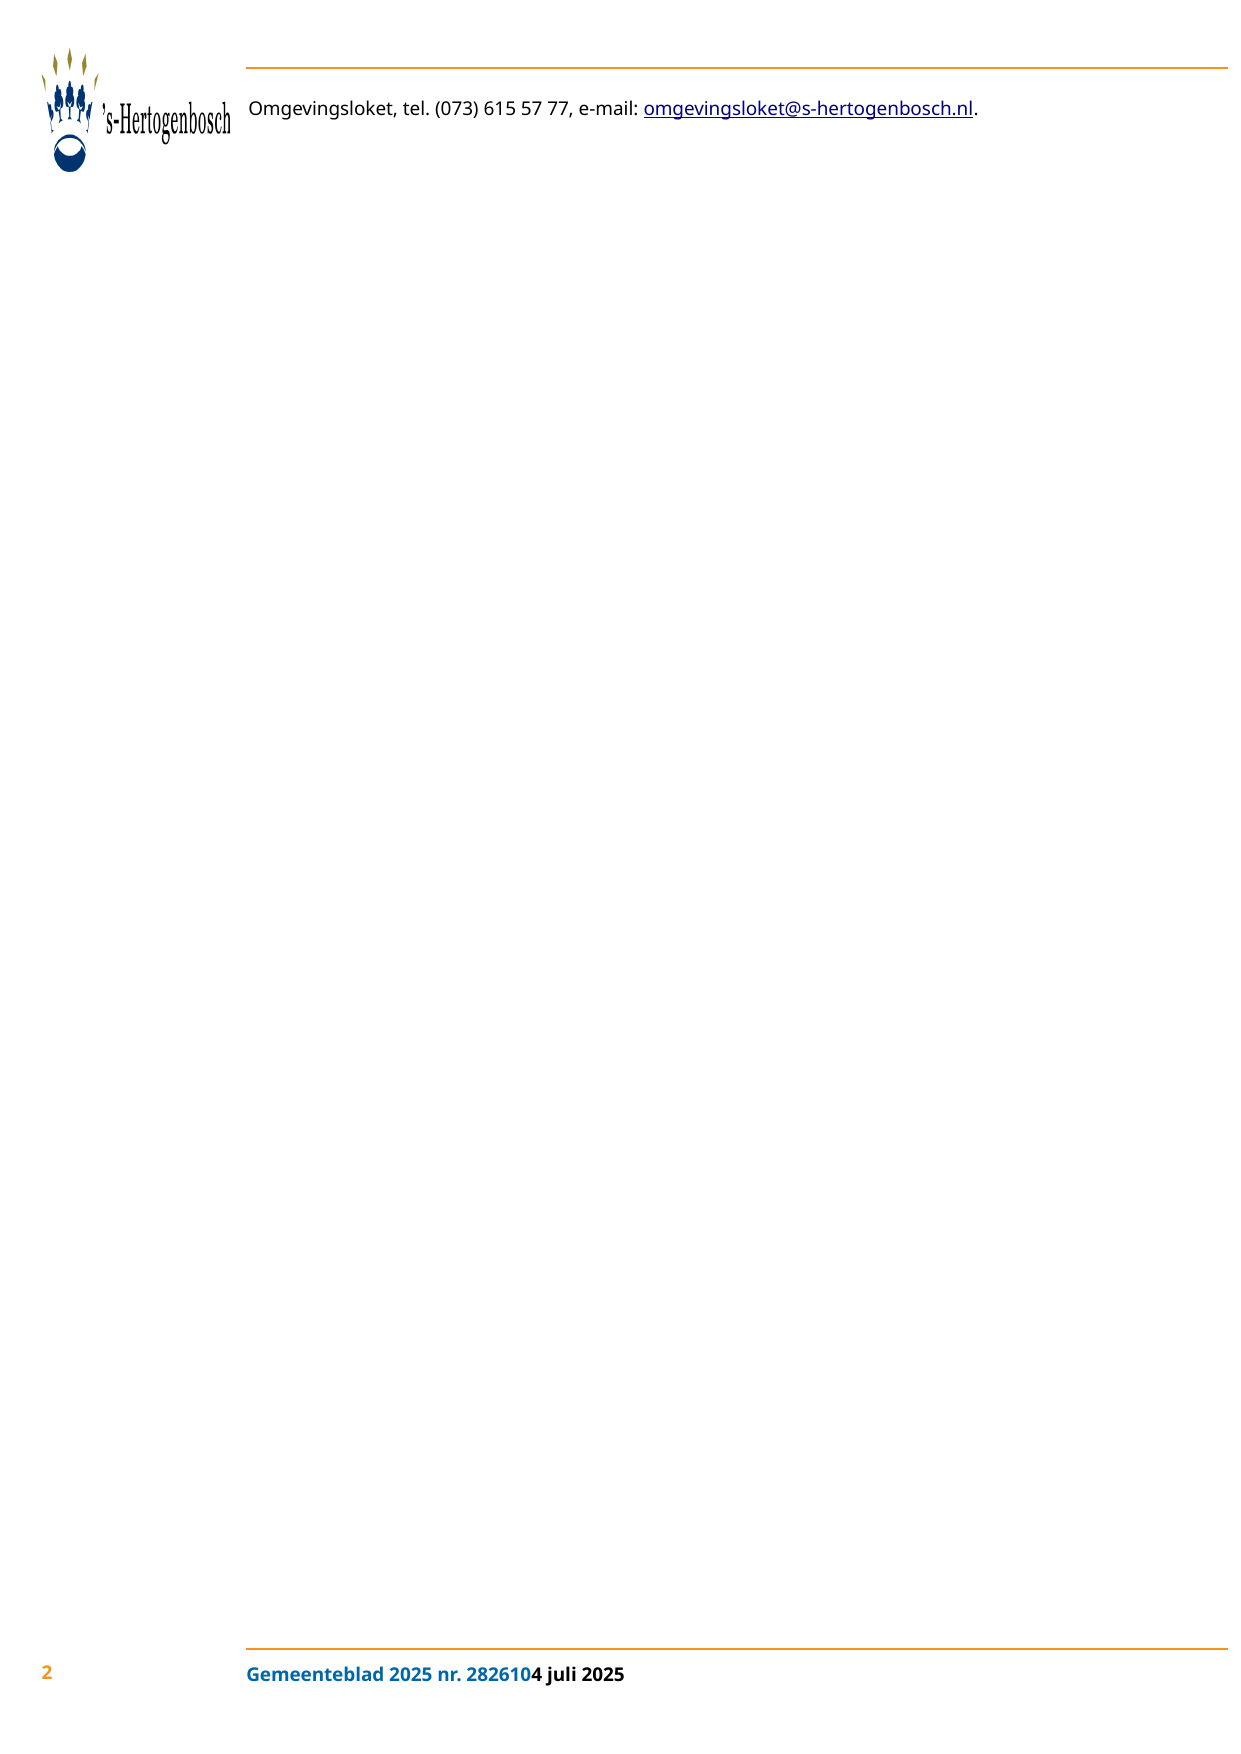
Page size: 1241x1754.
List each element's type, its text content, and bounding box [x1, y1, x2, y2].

picture [41, 47, 231, 172]
text Omgevingsloket, tel. (073) 615 57 77, e-mail: omgevingsloket@s-hertogenbosch.nl. [248, 95, 1152, 121]
